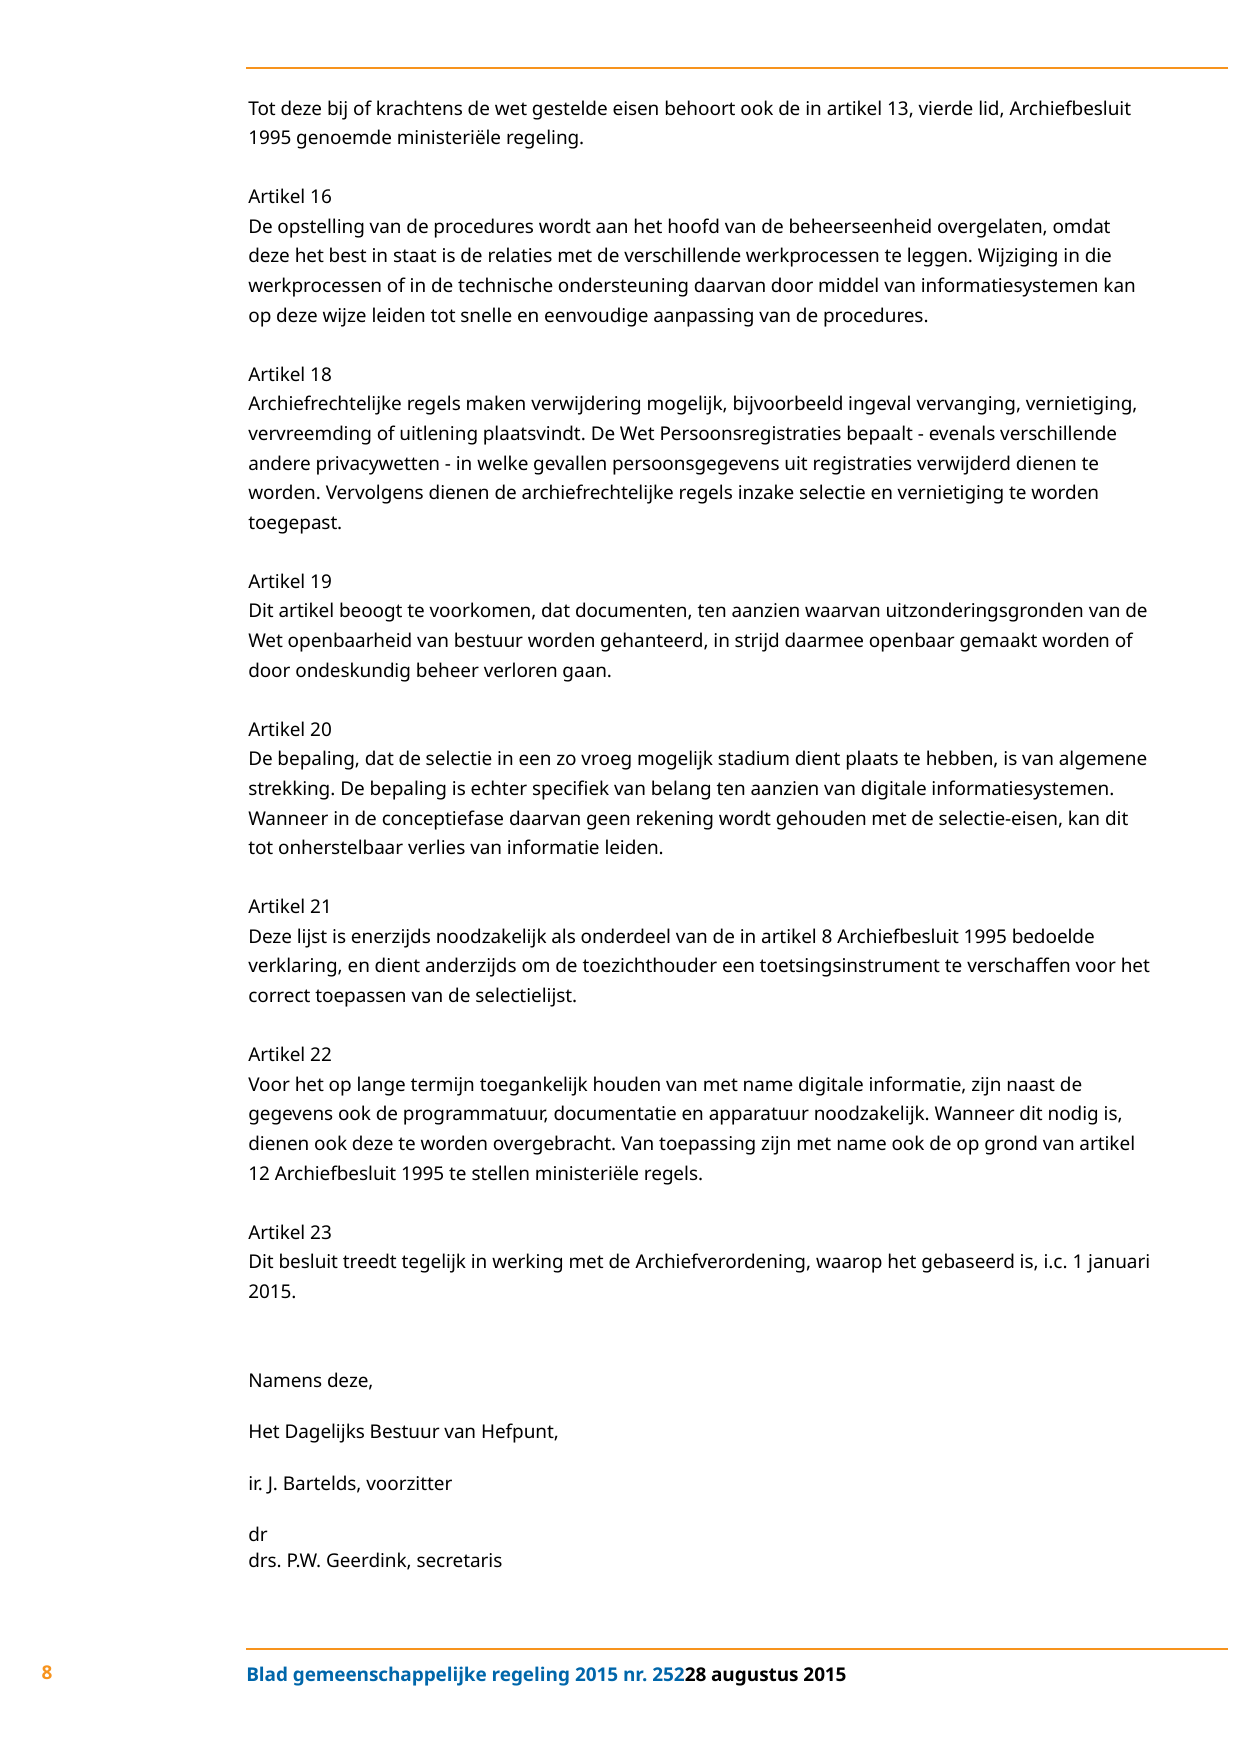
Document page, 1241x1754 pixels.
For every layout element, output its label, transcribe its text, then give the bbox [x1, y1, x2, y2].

text Namens deze, [248, 1367, 1152, 1393]
text Artikel 23 [248, 1219, 1152, 1245]
text Artikel 22 [248, 1041, 1152, 1067]
text Artikel 16 [248, 183, 1152, 209]
text Dit besluit treedt tegelijk in werking met de Archiefverordening, waarop het gebaseerd is, i.c. 1 januari 2015. [248, 1248, 1152, 1304]
text Archiefrechtelijke regels maken verwijdering mogelijk, bijvoorbeeld ingeval vervanging, vernietiging, vervreemding of uitlening plaatsvindt. De Wet Persoonsregistraties bepaalt - evenals verschillende andere privacywetten - in welke gevallen persoonsgegevens uit registraties verwijderd dienen te worden. Vervolgens dienen de archiefrechtelijke regels inzake selectie en vernietiging te worden toegepast. [248, 391, 1152, 535]
text Artikel 21 [248, 893, 1152, 919]
picture [41, 47, 231, 172]
text Tot deze bij of krachtens de wet gestelde eisen behoort ook de in artikel 13, vierde lid, Archiefbesluit 1995 genoemde ministeriële regeling. [248, 95, 1152, 150]
text ir. J. Bartelds, voorzitter [248, 1470, 1152, 1496]
text De bepaling, dat de selectie in een zo vroeg mogelijk stadium dient plaats te hebben, is van algemene strekking. De bepaling is echter specifiek van belang ten aanzien van digitale informatiesystemen. Wanneer in de conceptiefase daarvan geen rekening wordt gehouden met de selectie-eisen, kan dit tot onherstelbaar verlies van informatie leiden. [248, 746, 1152, 860]
text Deze lijst is enerzijds noodzakelijk als onderdeel van de in artikel 8 Archiefbesluit 1995 bedoelde verklaring, en dient anderzijds om de toezichthouder een toetsingsinstrument te verschaffen voor het correct toepassen van de selectielijst. [248, 923, 1152, 1008]
text drs. P.W. Geerdink, secretaris [248, 1547, 1152, 1573]
text Het Dagelijks Bestuur van Hefpunt, [248, 1418, 1152, 1444]
text Dit artikel beoogt te voorkomen, dat documenten, ten aanzien waarvan uitzonderingsgronden van de Wet openbaarheid van bestuur worden gehanteerd, in strijd daarmee openbaar gemaakt worden of door ondeskundig beheer verloren gaan. [248, 598, 1152, 683]
text De opstelling van de procedures wordt aan het hoofd van de beheerseenheid overgelaten, omdat deze het best in staat is de relaties met de verschillende werkprocessen te leggen. Wijziging in die werkprocessen of in de technische ondersteuning daarvan door middel van informatiesystemen kan op deze wijze leiden tot snelle en eenvoudige aanpassing van de procedures. [248, 213, 1152, 328]
text dr [248, 1521, 1152, 1547]
text Artikel 19 [248, 568, 1152, 594]
text Artikel 18 [248, 361, 1152, 387]
text Voor het op lange termijn toegankelijk houden van met name digitale informatie, zijn naast de gegevens ook de programmatuur, documentatie en apparatuur noodzakelijk. Wanneer dit nodig is, dienen ook deze te worden overgebracht. Van toepassing zijn met name ook de op grond van artikel 12 Archiefbesluit 1995 te stellen ministeriële regels. [248, 1071, 1152, 1186]
text Artikel 20 [248, 716, 1152, 742]
